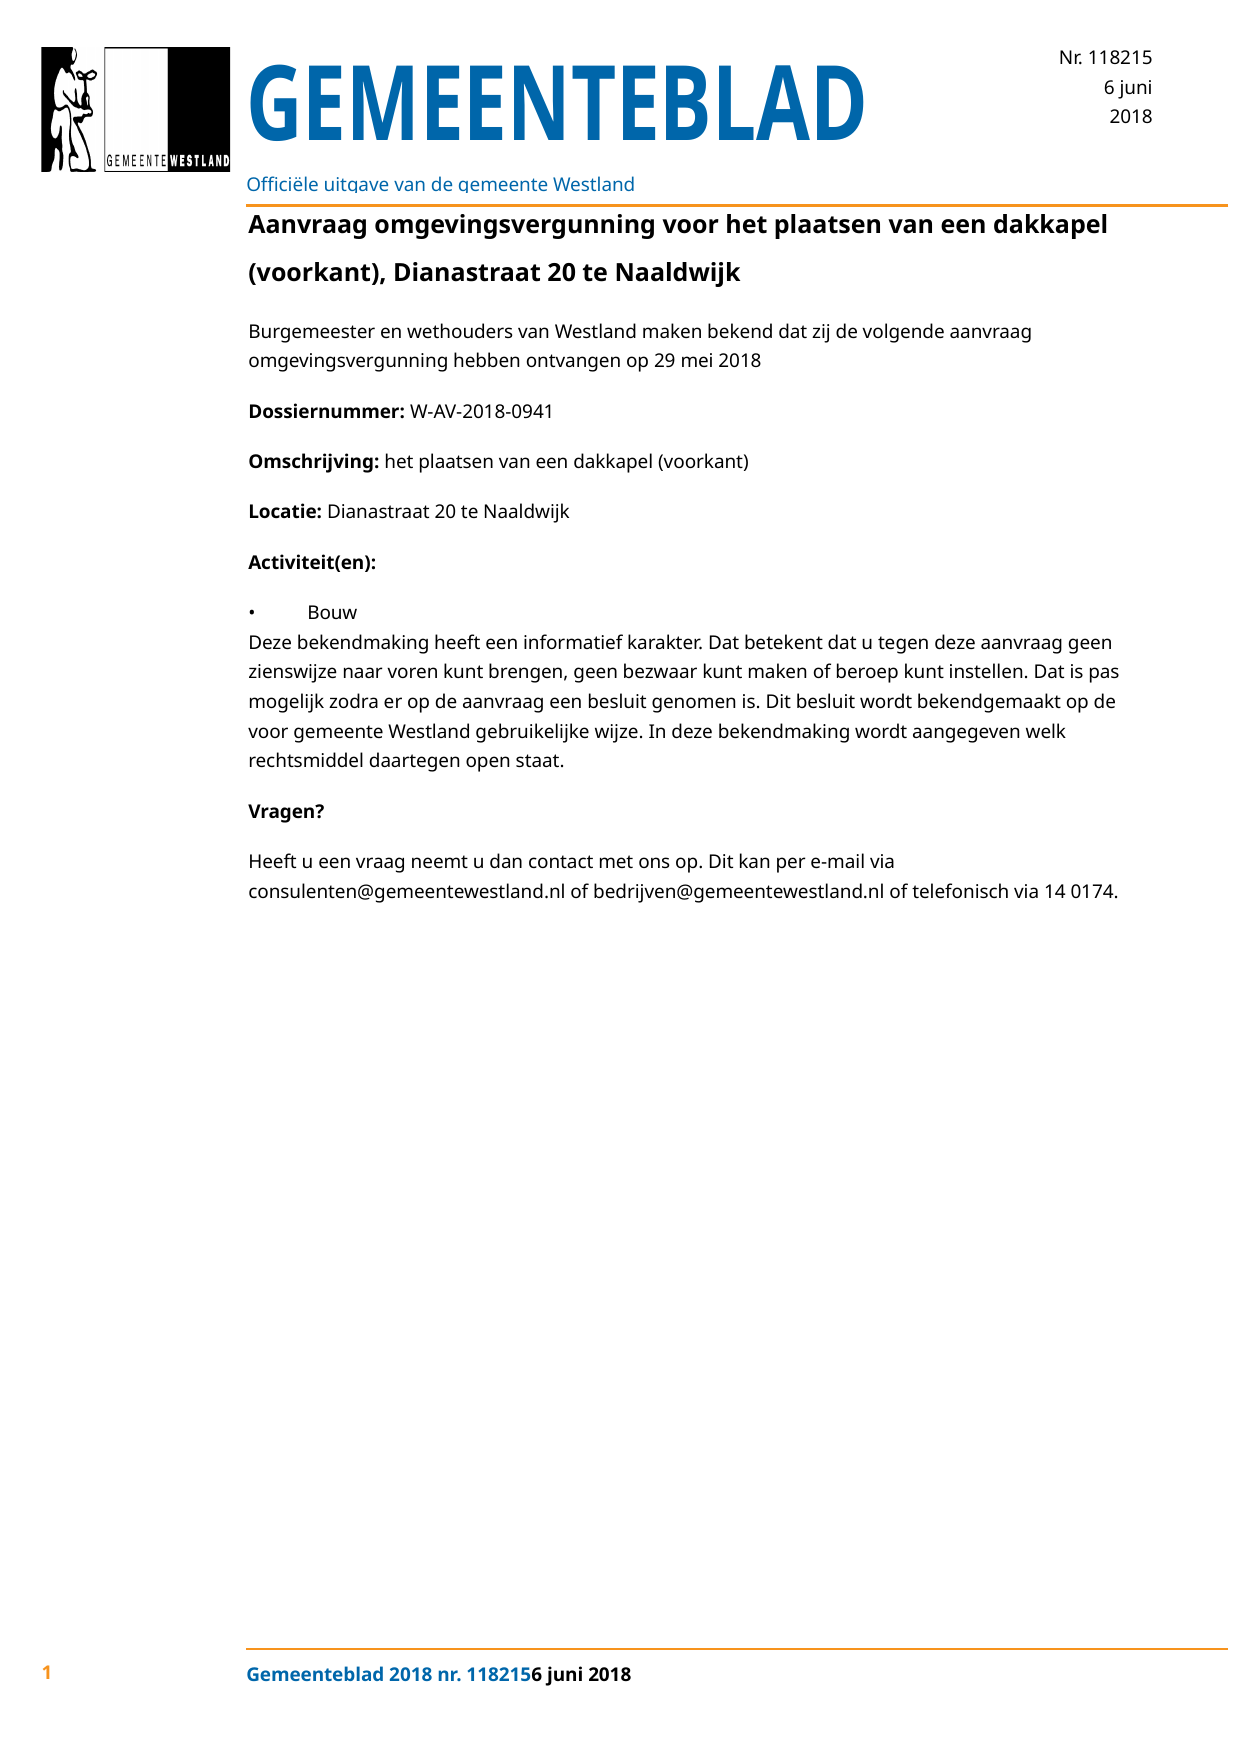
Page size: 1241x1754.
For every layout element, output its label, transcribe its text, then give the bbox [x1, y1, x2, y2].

list Bouw [248, 599, 1152, 625]
text Aanvraag omgevingsvergunning voor het plaatsen van een dakkapel (voorkant), Dianastraat 20 te Naaldwijk [248, 207, 1152, 288]
picture [41, 47, 231, 172]
text Omschrijving: het plaatsen van een dakkapel (voorkant) [248, 448, 1152, 474]
text Dossiernummer: W-AV-2018-0941 [248, 398, 1152, 424]
text Vragen? [248, 798, 1152, 824]
text Heeft u een vraag neemt u dan contact met ons op. Dit kan per e-mail via consulenten@gemeentewestland.nl of bedrijven@gemeentewestland.nl of telefonisch via 14 0174. [248, 848, 1152, 904]
text Activiteit(en): [248, 549, 1152, 575]
text Locatie: Dianastraat 20 te Naaldwijk [248, 499, 1152, 524]
text Burgemeester en wethouders van Westland maken bekend dat zij de volgende aanvraag omgevingsvergunning hebben ontvangen op 29 mei 2018 [248, 318, 1152, 373]
text Deze bekendmaking heeft een informatief karakter. Dat betekent dat u tegen deze aanvraag geen zienswijze naar voren kunt brengen, geen bezwaar kunt maken of beroep kunt instellen. Dat is pas mogelijk zodra er op de aanvraag een besluit genomen is. Dit besluit wordt bekendgemaakt op de voor gemeente Westland gebruikelijke wijze. In deze bekendmaking wordt aangegeven welk rechtsmiddel daartegen open staat. [248, 629, 1152, 773]
